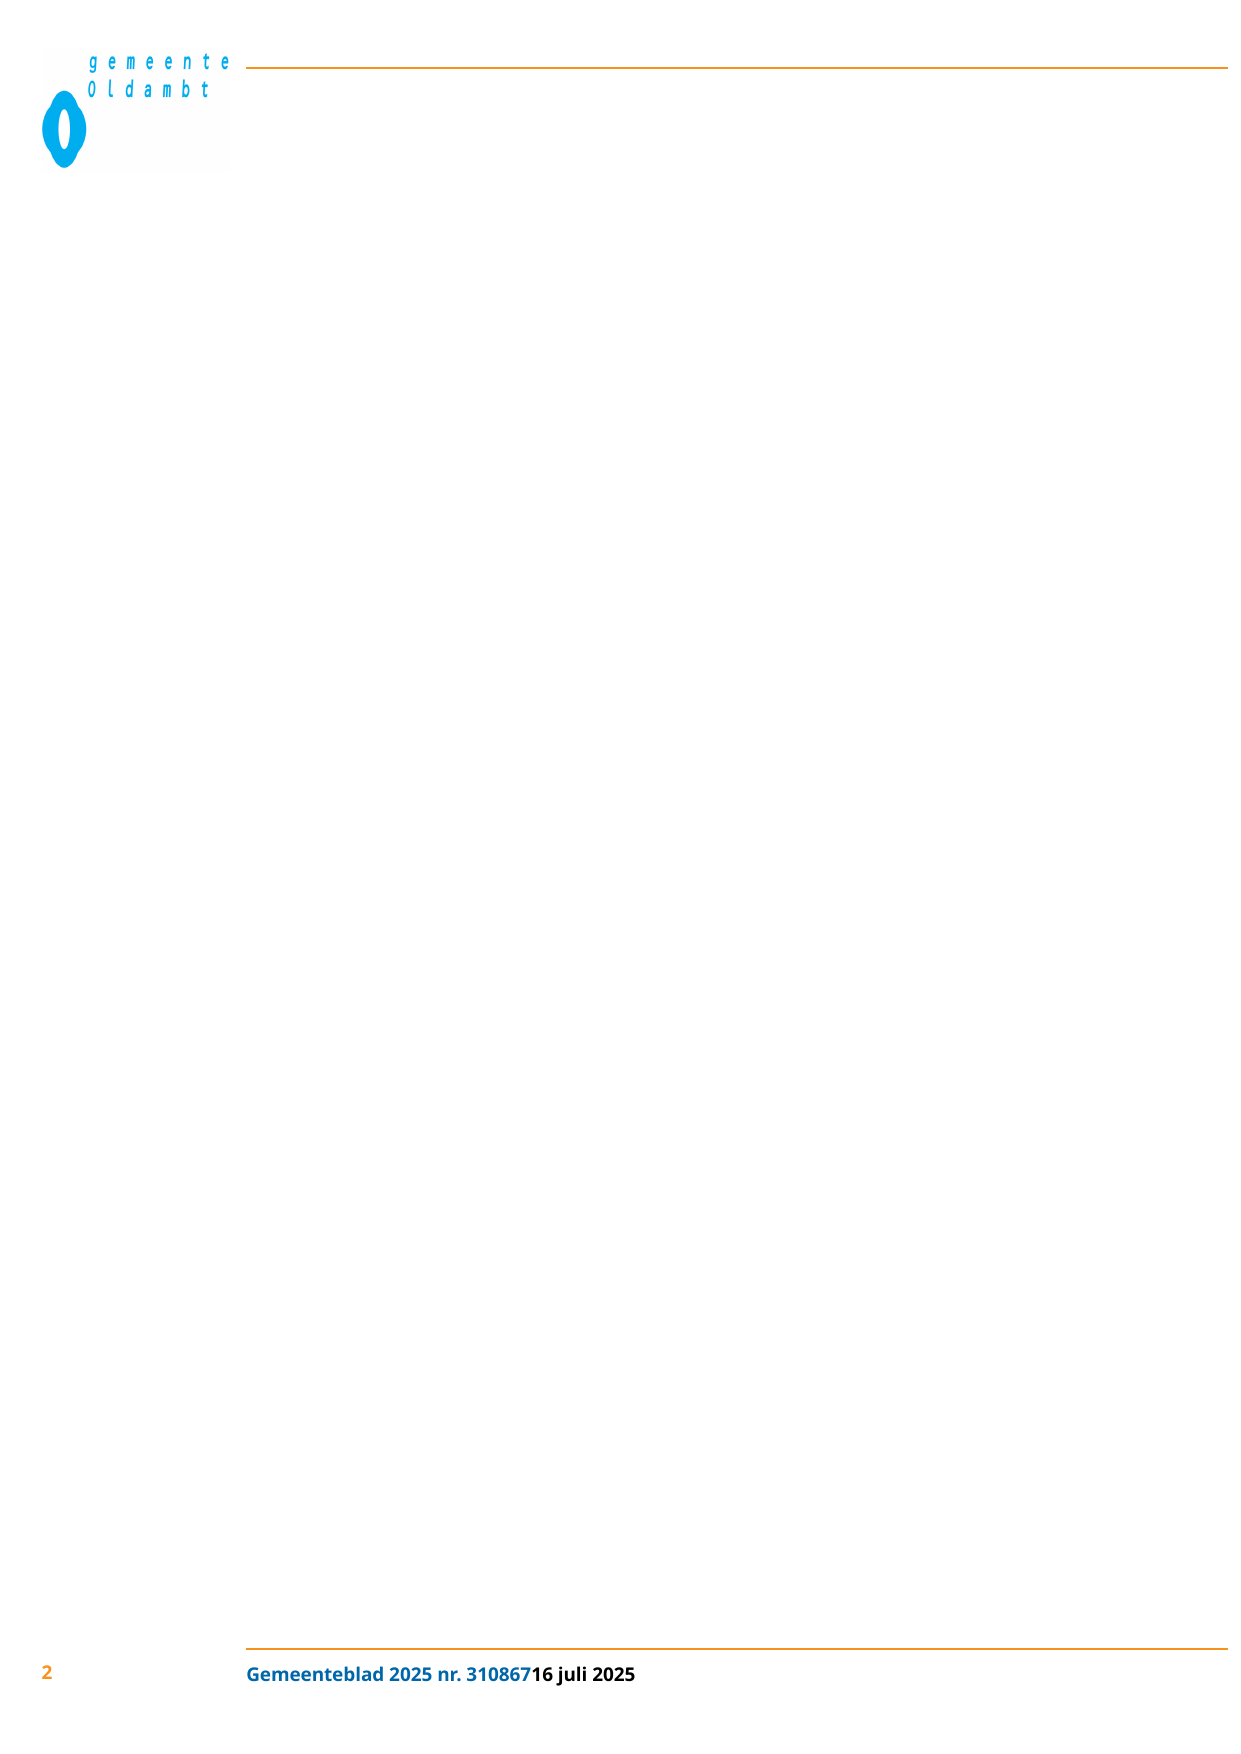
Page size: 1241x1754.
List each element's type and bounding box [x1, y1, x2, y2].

picture [41, 47, 231, 172]
